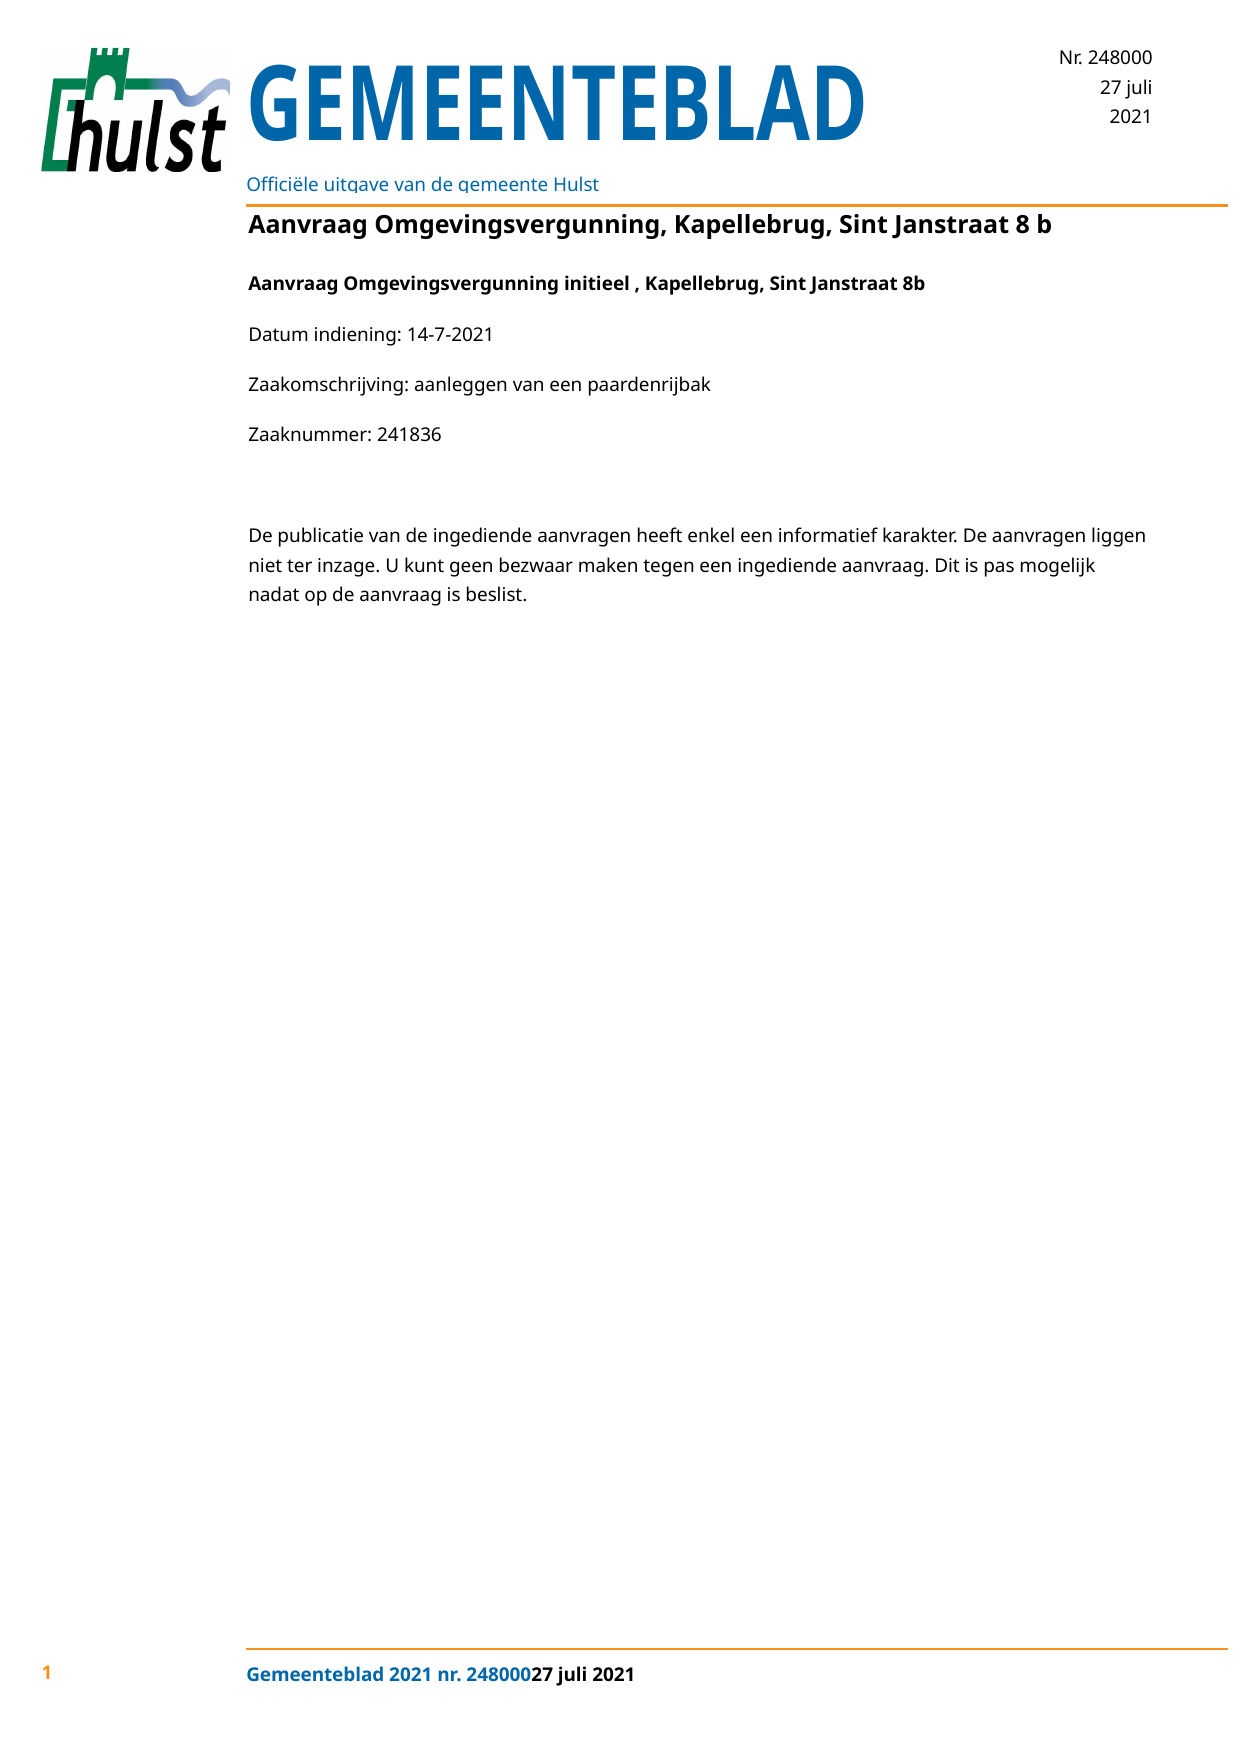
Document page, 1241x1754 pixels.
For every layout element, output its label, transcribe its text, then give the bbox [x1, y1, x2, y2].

text Zaaknummer: 241836 [248, 422, 1152, 447]
text De publicatie van de ingediende aanvragen heeft enkel een informatief karakter. De aanvragen liggen niet ter inzage. U kunt geen bezwaar maken tegen een ingediende aanvraag. Dit is pas mogelijk nadat op de aanvraag is beslist. [248, 522, 1152, 607]
text Aanvraag Omgevingsvergunning, Kapellebrug, Sint Janstraat 8 b [248, 207, 1152, 241]
text Datum indiening: 14-7-2021 [248, 321, 1152, 346]
text Aanvraag Omgevingsvergunning initieel , Kapellebrug, Sint Janstraat 8b [248, 270, 1152, 296]
text Zaakomschrijving: aanleggen van een paardenrijbak [248, 371, 1152, 397]
picture [41, 47, 231, 172]
